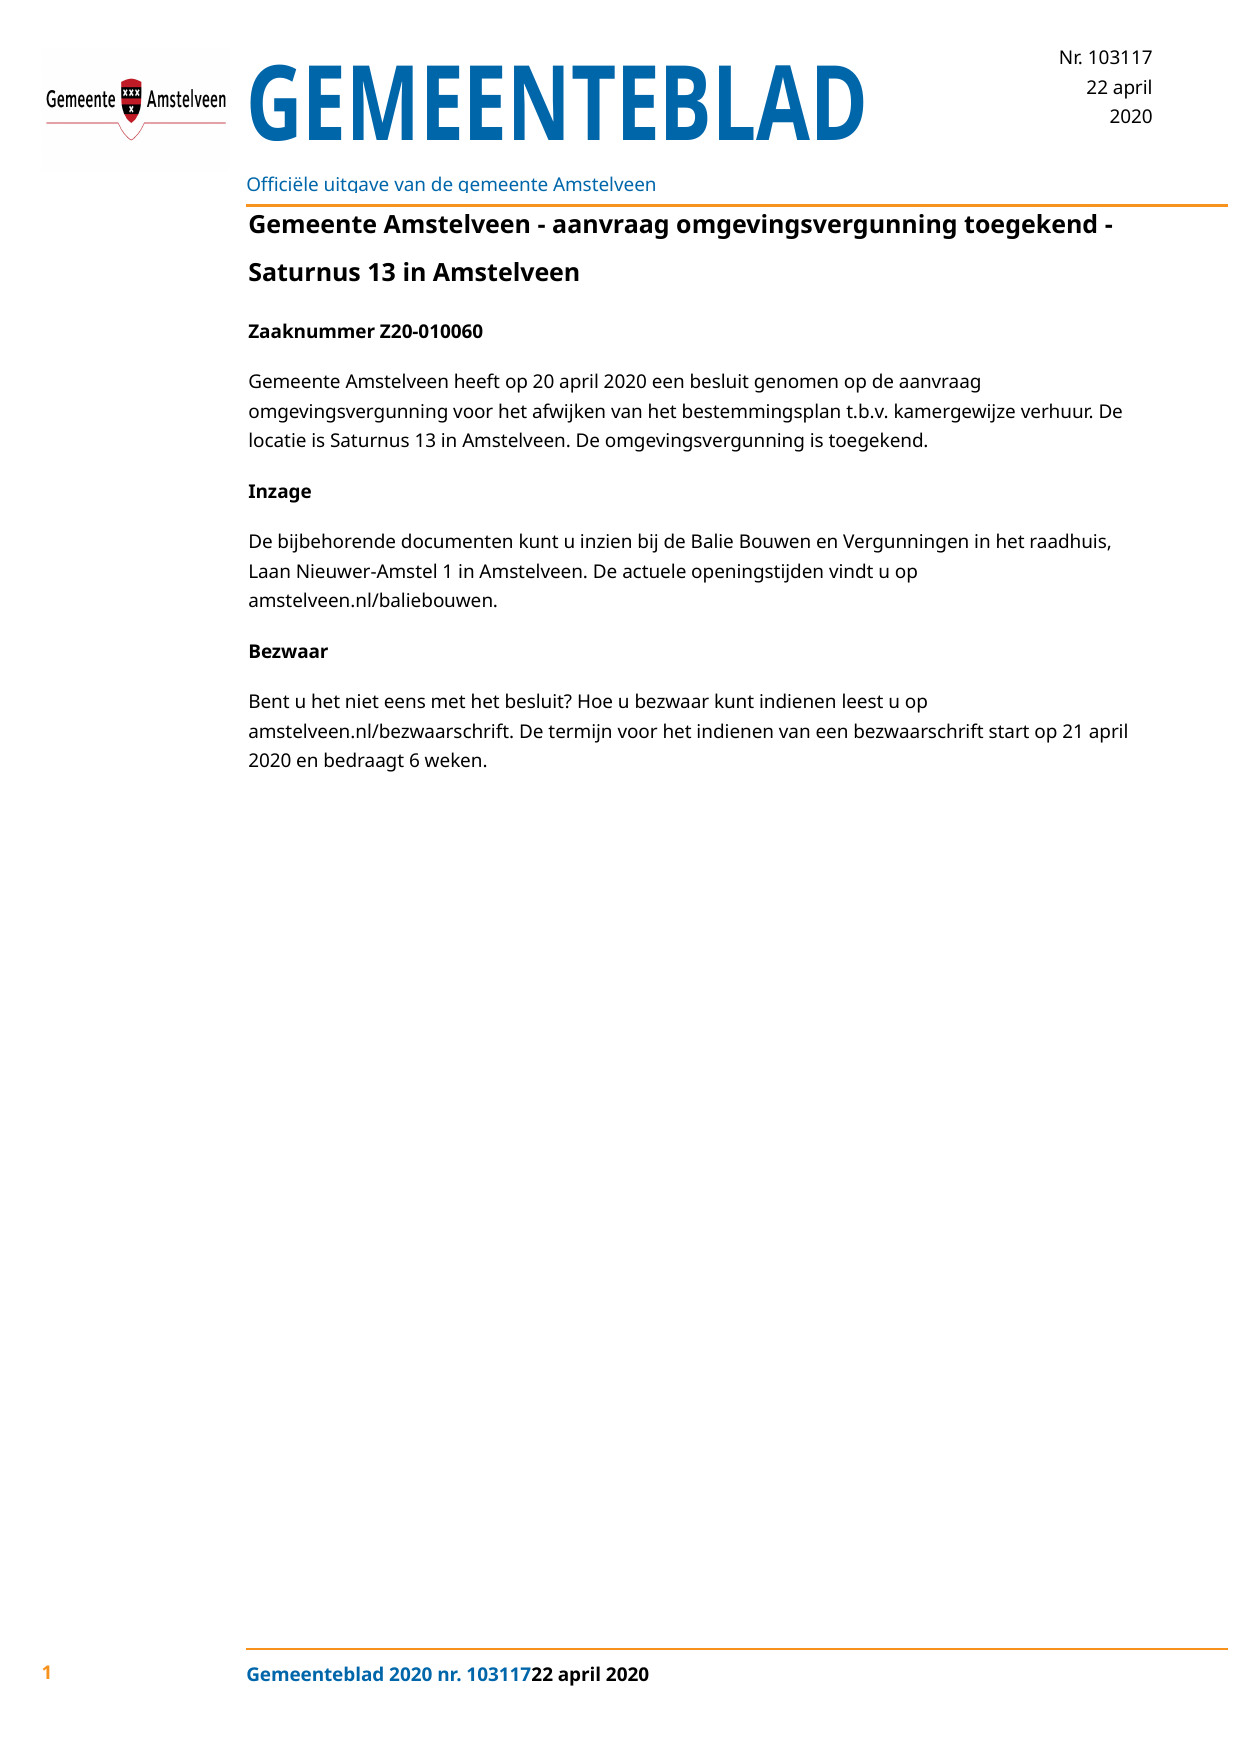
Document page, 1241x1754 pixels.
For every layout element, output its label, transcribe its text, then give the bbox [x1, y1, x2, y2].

text De bijbehorende documenten kunt u inzien bij de Balie Bouwen en Vergunningen in het raadhuis, Laan Nieuwer-Amstel 1 in Amstelveen. De actuele openingstijden vindt u op amstelveen.nl/baliebouwen. [248, 528, 1152, 613]
text Bent u het niet eens met het besluit? Hoe u bezwaar kunt indienen leest u op amstelveen.nl/bezwaarschrift. De termijn voor het indienen van een bezwaarschrift start op 21 april 2020 en bedraagt 6 weken. [248, 688, 1152, 773]
picture [41, 47, 231, 172]
text Gemeente Amstelveen heeft op 20 april 2020 een besluit genomen op de aanvraag omgevingsvergunning voor het afwijken van het bestemmingsplan t.b.v. kamergewijze verhuur. De locatie is Saturnus 13 in Amstelveen. De omgevingsvergunning is toegekend. [248, 368, 1152, 453]
text Zaaknummer Z20-010060 [248, 318, 1152, 344]
text Inzage [248, 478, 1152, 504]
text Gemeente Amstelveen - aanvraag omgevingsvergunning toegekend - Saturnus 13 in Amstelveen [248, 207, 1152, 288]
text Bezwaar [248, 638, 1152, 664]
